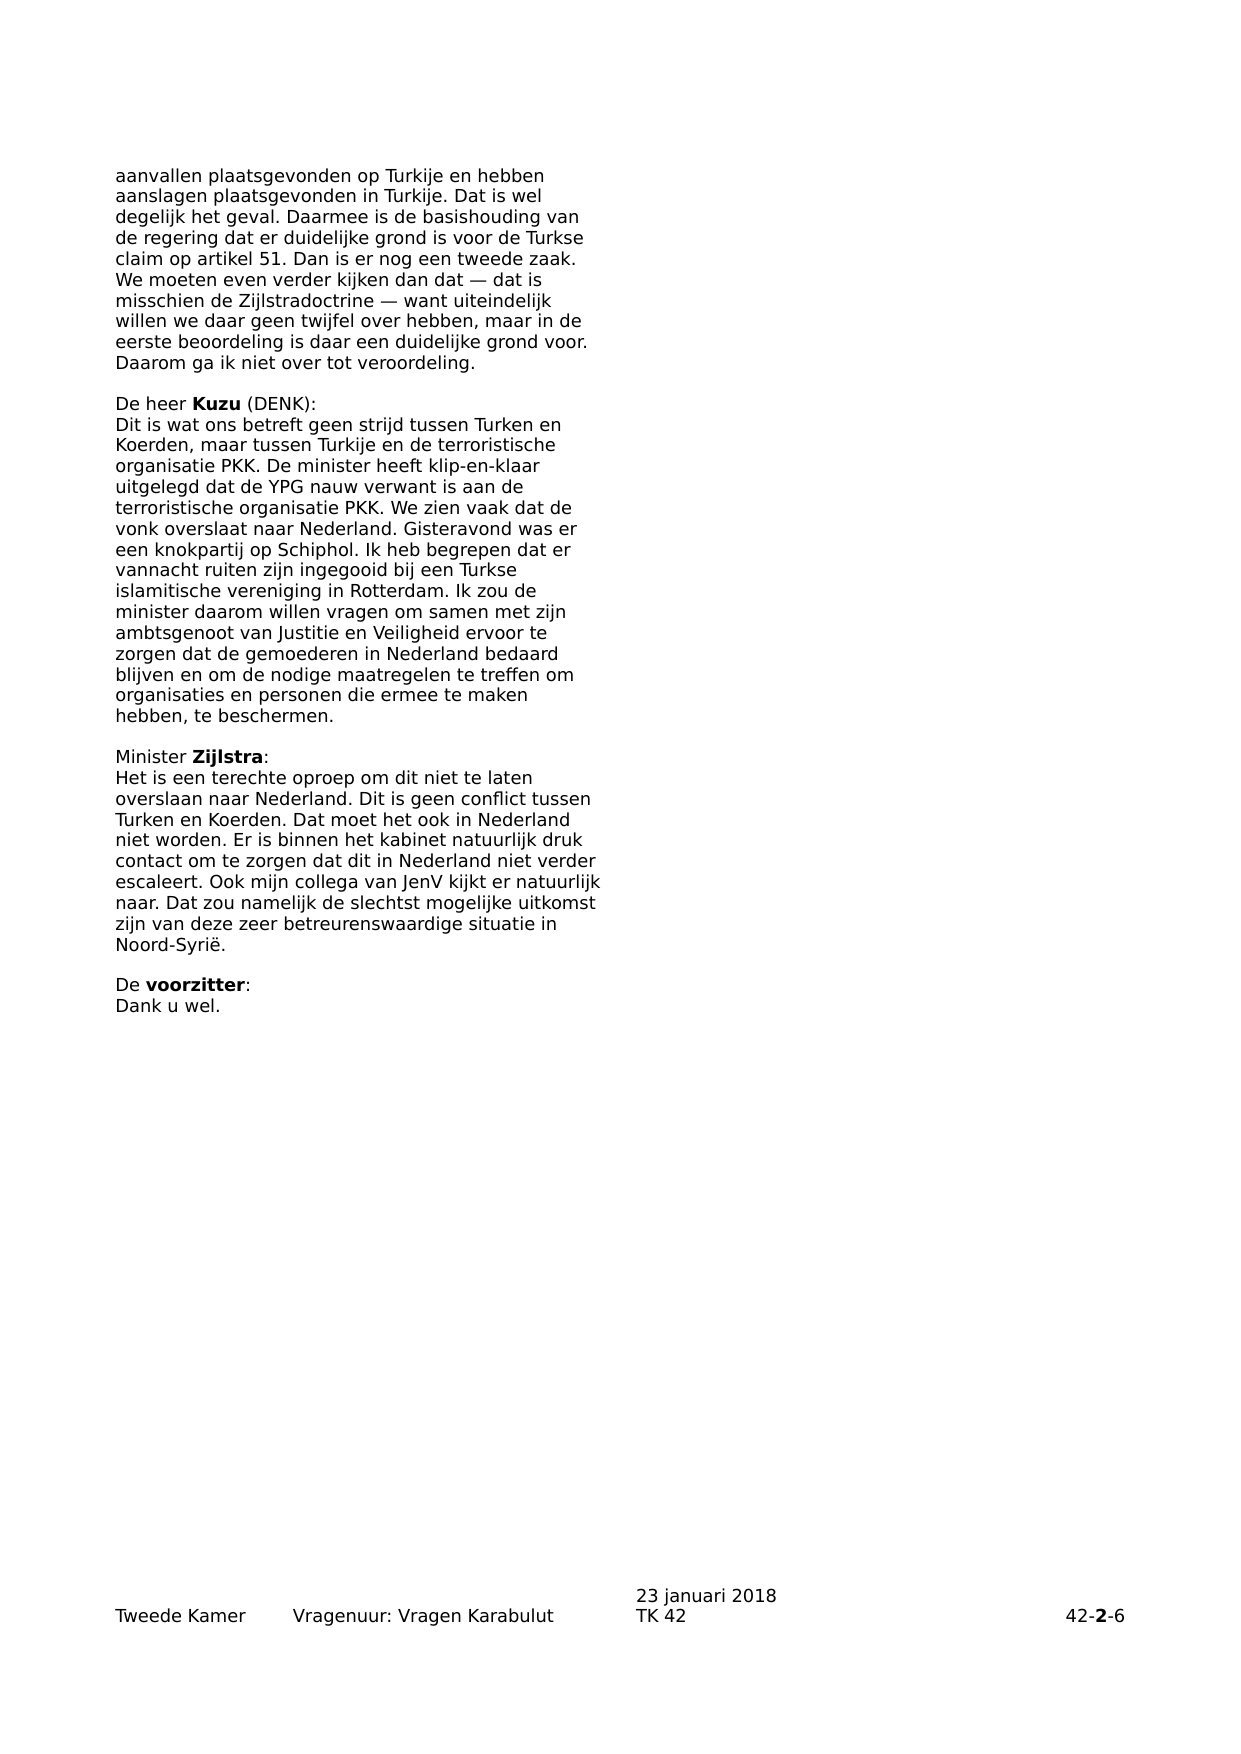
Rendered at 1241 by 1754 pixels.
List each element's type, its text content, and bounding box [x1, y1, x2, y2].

text Minister Zijlstra: [115, 747, 605, 768]
text Dank u wel. [115, 996, 605, 1017]
text De heer Kuzu (DENK): [115, 394, 605, 414]
text Dit is wat ons betreft geen strijd tussen Turken en Koerden, maar tussen Turkije en de terroristische organisatie PKK. De minister heeft klip-en-klaar uitgelegd dat de YPG nauw verwant is aan de terroristische organisatie PKK. We zien vaak dat de vonk overslaat naar Nederland. Gisteravond was er een knokpartij op Schiphol. Ik heb begrepen dat er vannacht ruiten zijn ingegooid bij een Turkse islamitische vereniging in Rotterdam. Ik zou de minister daarom willen vragen om samen met zijn ambtsgenoot van Justitie en Veiligheid ervoor te zorgen dat de gemoederen in Nederland bedaard blijven en om de nodige maatregelen te treffen om organisaties en personen die ermee te maken hebben, te beschermen. [115, 414, 605, 727]
text De voorzitter: [115, 975, 605, 996]
text aanvallen plaatsgevonden op Turkije en hebben aanslagen plaatsgevonden in Turkije. Dat is wel degelijk het geval. Daarmee is de basishouding van de regering dat er duidelijke grond is voor de Turkse claim op artikel 51. Dan is er nog een tweede zaak. We moeten even verder kijken dan dat — dat is misschien de Zijlstradoctrine — want uiteindelijk willen we daar geen twijfel over hebben, maar in de eerste beoordeling is daar een duidelijke grond voor. Daarom ga ik niet over tot veroordeling. [115, 165, 605, 374]
text Het is een terechte oproep om dit niet te laten overslaan naar Nederland. Dit is geen conflict tussen Turken en Koerden. Dat moet het ook in Nederland niet worden. Er is binnen het kabinet natuurlijk druk contact om te zorgen dat dit in Nederland niet verder escaleert. Ook mijn collega van JenV kijkt er natuurlijk naar. Dat zou namelijk de slechtst mogelijke uitkomst zijn van deze zeer betreurenswaardige situatie in Noord-Syrië. [115, 768, 605, 955]
